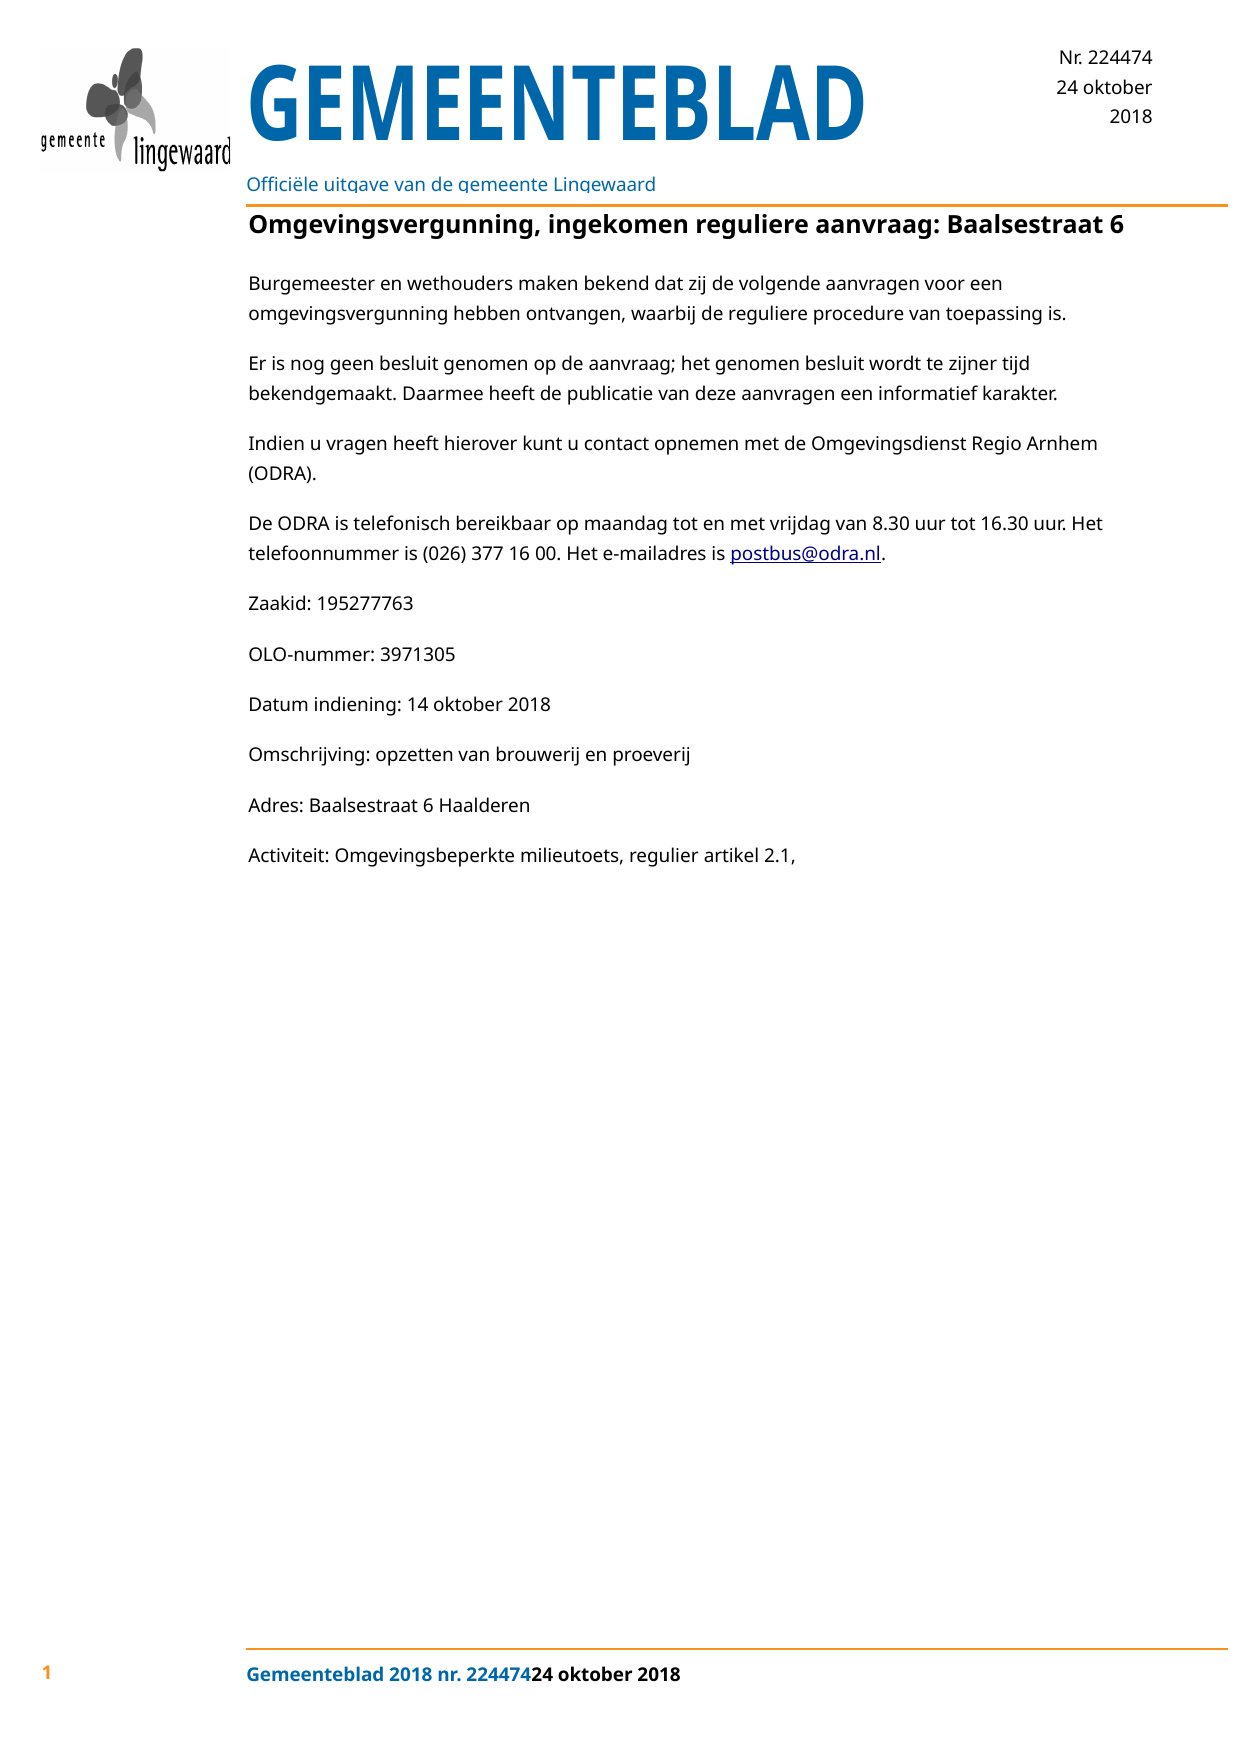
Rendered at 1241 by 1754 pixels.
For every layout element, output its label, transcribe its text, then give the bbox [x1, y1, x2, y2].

text De ODRA is telefonisch bereikbaar op maandag tot en met vrijdag van 8.30 uur tot 16.30 uur. Het telefoonnummer is (026) 377 16 00. Het e-mailadres is postbus@odra.nl. [248, 510, 1152, 566]
text Omschrijving: opzetten van brouwerij en proeverij [248, 742, 1152, 767]
text OLO-nummer: 3971305 [248, 641, 1152, 666]
picture [41, 47, 231, 172]
text Omgevingsvergunning, ingekomen reguliere aanvraag: Baalsestraat 6 [248, 207, 1152, 241]
text Indien u vragen heeft hierover kunt u contact opnemen met de Omgevingsdienst Regio Arnhem (ODRA). [248, 430, 1152, 486]
text Adres: Baalsestraat 6 Haalderen [248, 792, 1152, 818]
text Datum indiening: 14 oktober 2018 [248, 691, 1152, 717]
text Er is nog geen besluit genomen op de aanvraag; het genomen besluit wordt te zijner tijd bekendgemaakt. Daarmee heeft de publicatie van deze aanvragen een informatief karakter. [248, 350, 1152, 406]
text Burgemeester en wethouders maken bekend dat zij de volgende aanvragen voor een omgevingsvergunning hebben ontvangen, waarbij de reguliere procedure van toepassing is. [248, 270, 1152, 326]
text Activiteit: Omgevingsbeperkte milieutoets, regulier artikel 2.1, [248, 842, 1152, 868]
text Zaakid: 195277763 [248, 590, 1152, 616]
